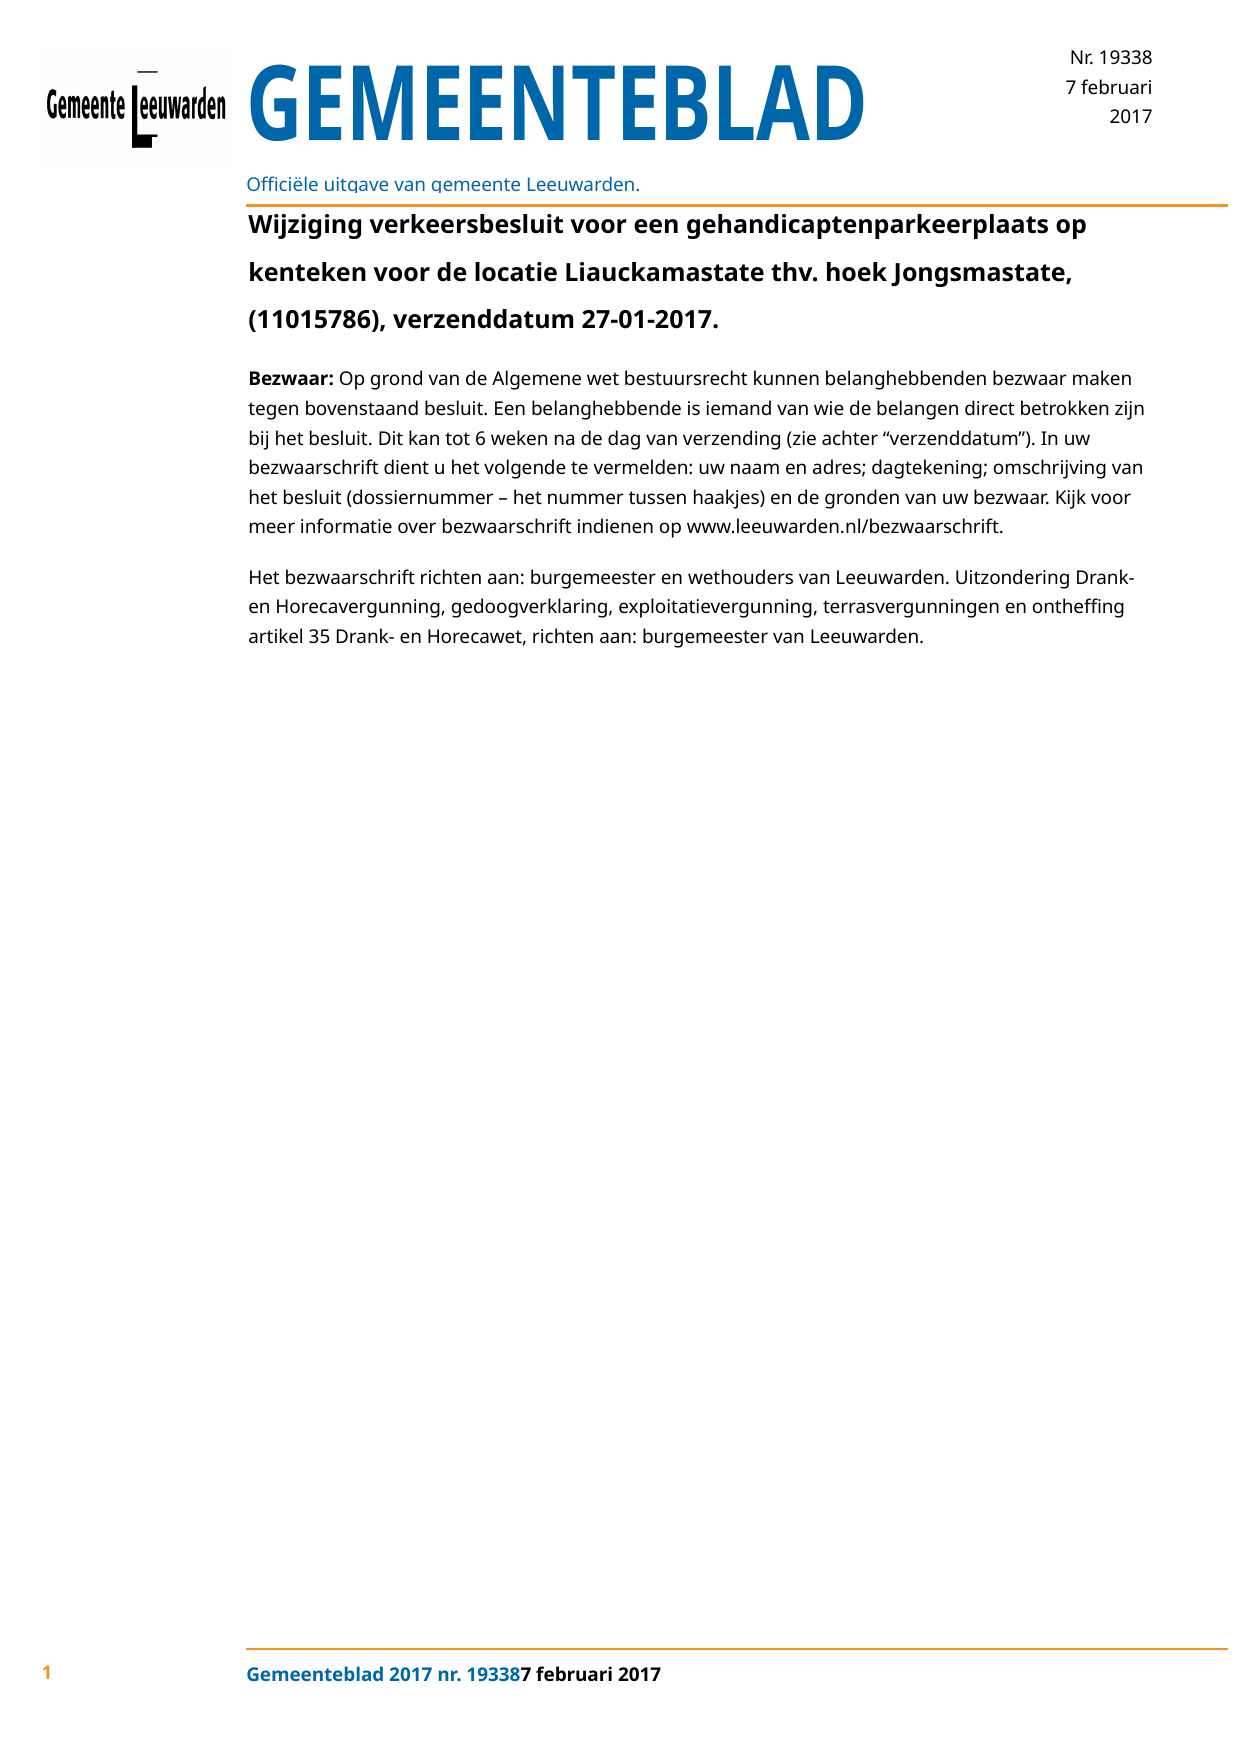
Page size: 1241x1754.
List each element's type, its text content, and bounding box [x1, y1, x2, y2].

text Wijziging verkeersbesluit voor een gehandicaptenparkeerplaats op kenteken voor de locatie Liauckamastate thv. hoek Jongsmastate,(11015786), verzenddatum 27-01-2017. [248, 207, 1152, 336]
picture [41, 47, 231, 172]
text Het bezwaarschrift richten aan: burgemeester en wethouders van Leeuwarden. Uitzondering Drank- en Horecavergunning, gedoogverklaring, exploitatievergunning, terrasvergunningen en ontheffing artikel 35 Drank- en Horecawet, richten aan: burgemeester van Leeuwarden. [248, 564, 1152, 649]
text Bezwaar: Op grond van de Algemene wet bestuursrecht kunnen belanghebbenden bezwaar maken tegen bovenstaand besluit. Een belanghebbende is iemand van wie de belangen direct betrokken zijn bij het besluit. Dit kan tot 6 weken na de dag van verzending (zie achter “verzenddatum”). In uw bezwaarschrift dient u het volgende te vermelden: uw naam en adres; dagtekening; omschrijving van het besluit (dossiernummer – het nummer tussen haakjes) en de gronden van uw bezwaar. Kijk voor meer informatie over bezwaarschrift indienen op www.leeuwarden.nl/bezwaarschrift. [248, 366, 1152, 539]
